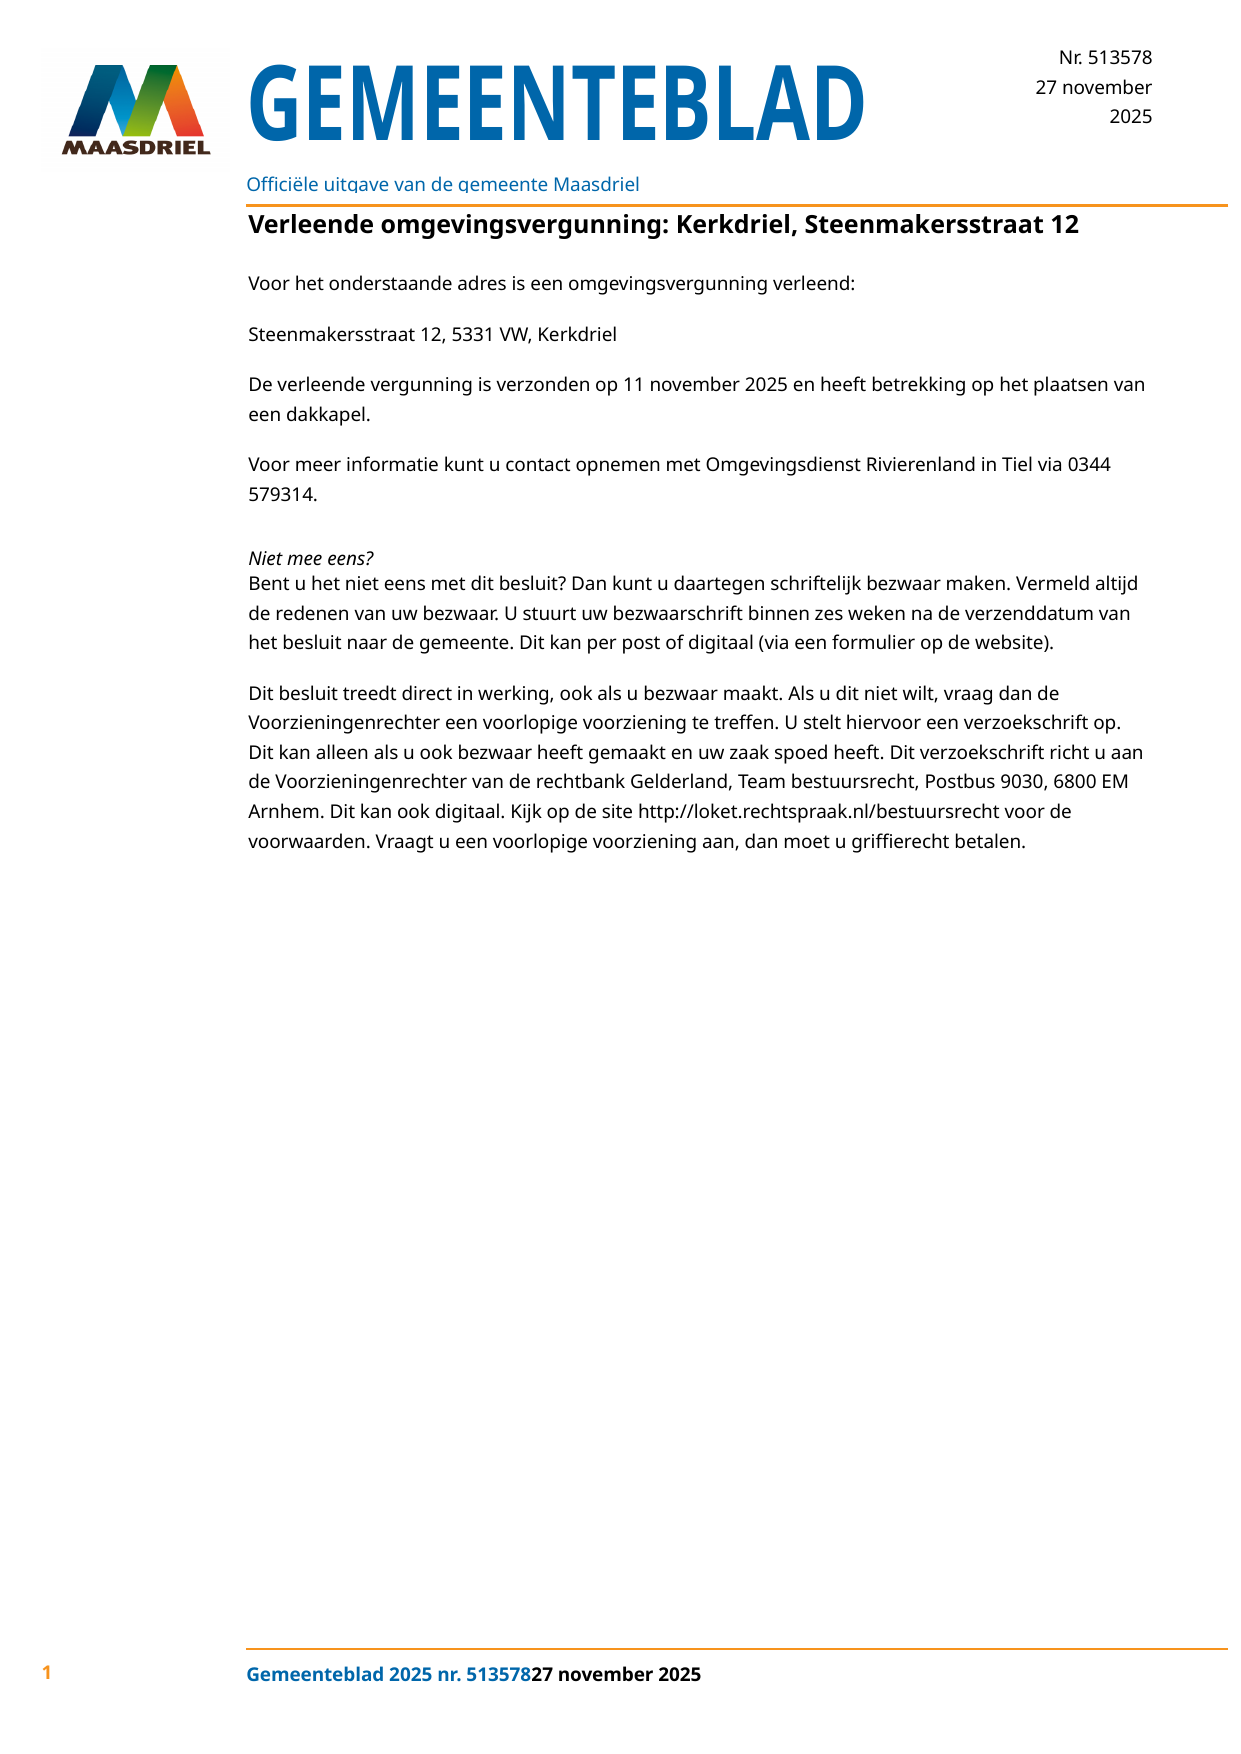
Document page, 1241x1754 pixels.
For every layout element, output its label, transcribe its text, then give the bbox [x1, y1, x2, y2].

text Bent u het niet eens met dit besluit? Dan kunt u daartegen schriftelijk bezwaar maken. Vermeld altijd de redenen van uw bezwaar. U stuurt uw bezwaarschrift binnen zes weken na de verzenddatum van het besluit naar de gemeente. Dit kan per post of digitaal (via een formulier op de website). [248, 570, 1152, 655]
text Voor meer informatie kunt u contact opnemen met Omgevingsdienst Rivierenland in Tiel via 0344 579314. [248, 451, 1152, 506]
text Verleende omgevingsvergunning: Kerkdriel, Steenmakersstraat 12 [248, 207, 1152, 241]
text Voor het onderstaande adres is een omgevingsvergunning verleend: [248, 270, 1152, 296]
text Dit besluit treedt direct in werking, ook als u bezwaar maakt. Als u dit niet wilt, vraag dan de Voorzieningenrechter een voorlopige voorziening te treffen. U stelt hiervoor een verzoekschrift op. Dit kan alleen als u ook bezwaar heeft gemaakt en uw zaak spoed heeft. Dit verzoekschrift richt u aan de Voorzieningenrechter van de rechtbank Gelderland, Team bestuursrecht, Postbus 9030, 6800 EM Arnhem. Dit kan ook digitaal. Kijk op de site http://loket.rechtspraak.nl/bestuursrecht voor de voorwaarden. Vraagt u een voorlopige voorziening aan, dan moet u griffierecht betalen. [248, 680, 1152, 854]
text De verleende vergunning is verzonden op 11 november 2025 en heeft betrekking op het plaatsen van een dakkapel. [248, 371, 1152, 426]
picture [41, 47, 231, 172]
text Niet mee eens? [248, 545, 1152, 570]
text Steenmakersstraat 12, 5331 VW, Kerkdriel [248, 321, 1152, 346]
